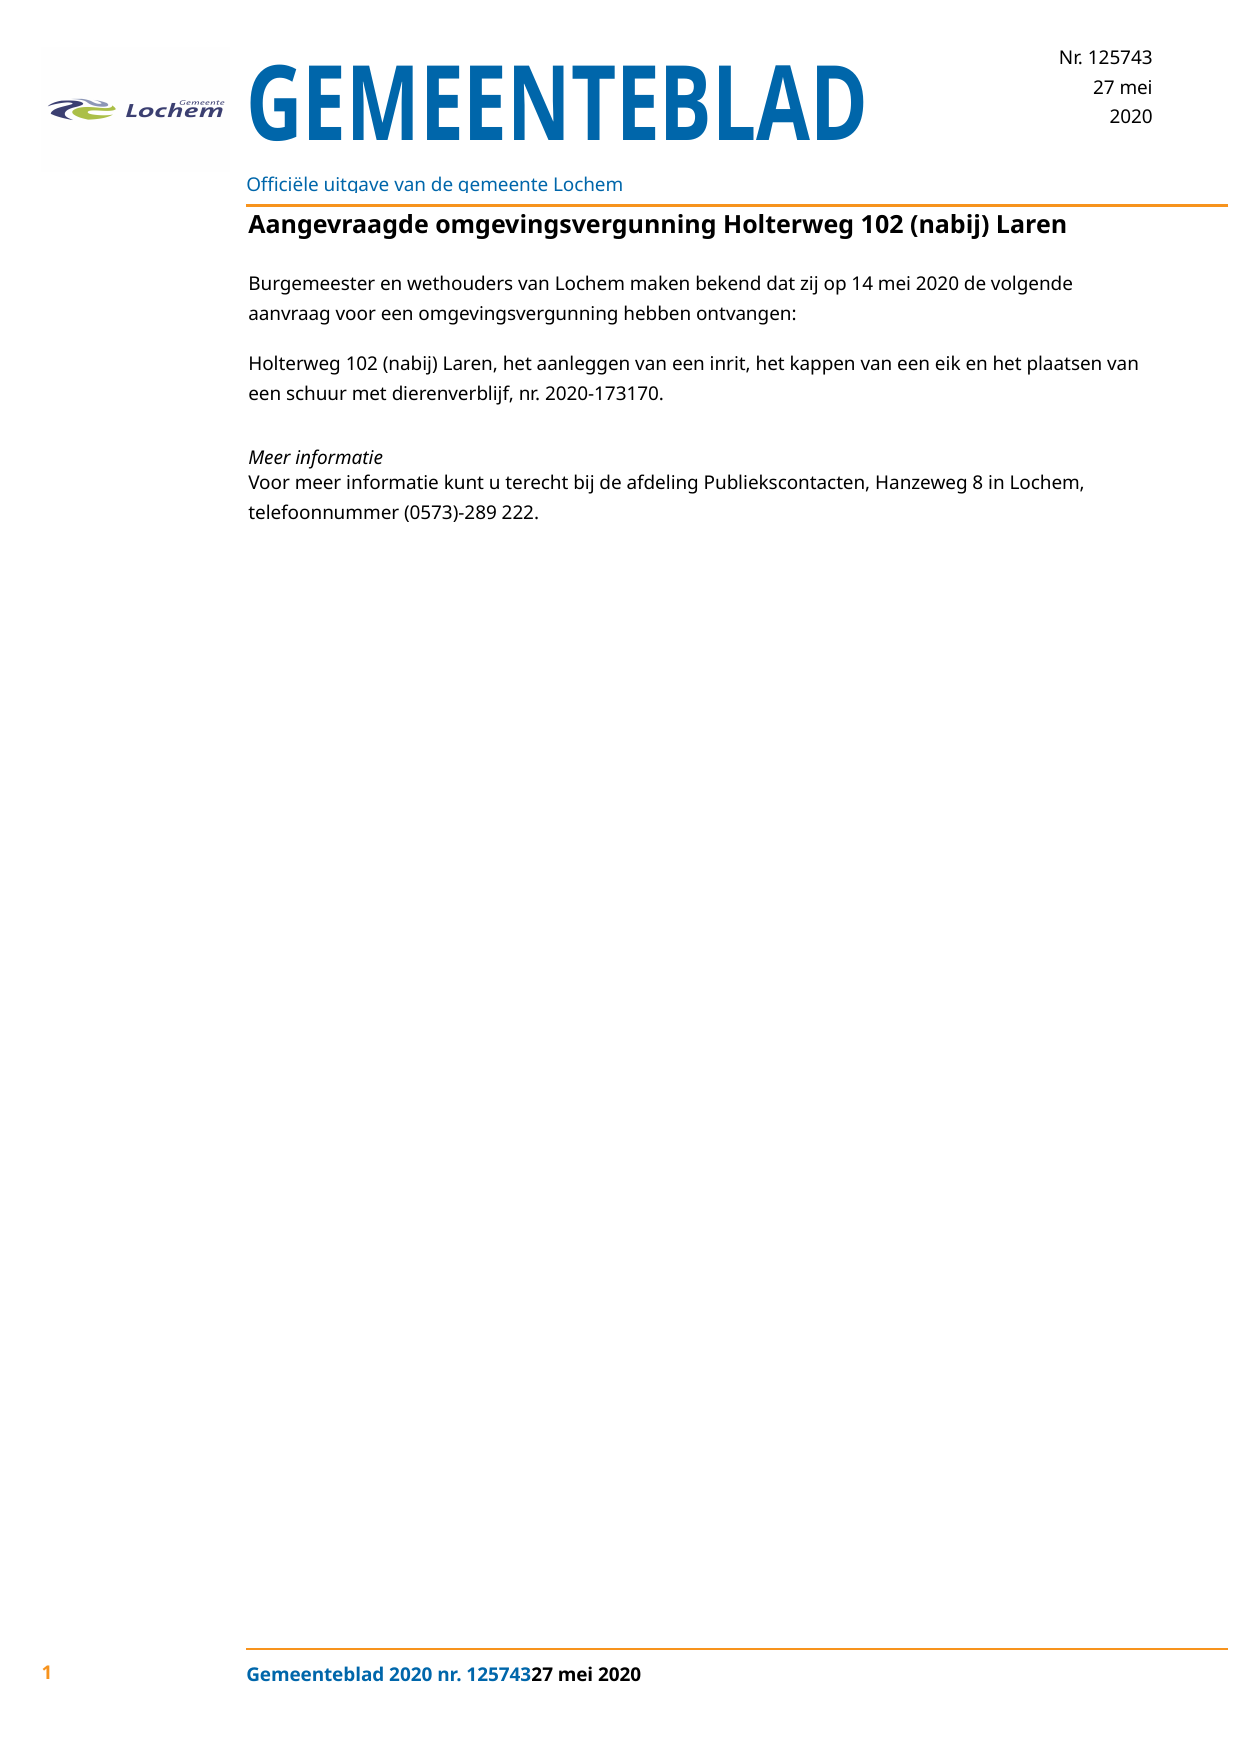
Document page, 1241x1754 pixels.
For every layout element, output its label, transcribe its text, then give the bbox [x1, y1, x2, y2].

text Meer informatie [248, 444, 1152, 469]
text Holterweg 102 (nabij) Laren, het aanleggen van een inrit, het kappen van een eik en het plaatsen van een schuur met dierenverblijf, nr. 2020-173170. [248, 350, 1152, 406]
text Burgemeester en wethouders van Lochem maken bekend dat zij op 14 mei 2020 de volgende aanvraag voor een omgevingsvergunning hebben ontvangen: [248, 270, 1152, 326]
text Aangevraagde omgevingsvergunning Holterweg 102 (nabij) Laren [248, 207, 1152, 241]
text Voor meer informatie kunt u terecht bij de afdeling Publiekscontacten, Hanzeweg 8 in Lochem, telefoonnummer (0573)-289 222. [248, 469, 1152, 525]
picture [41, 47, 231, 172]
